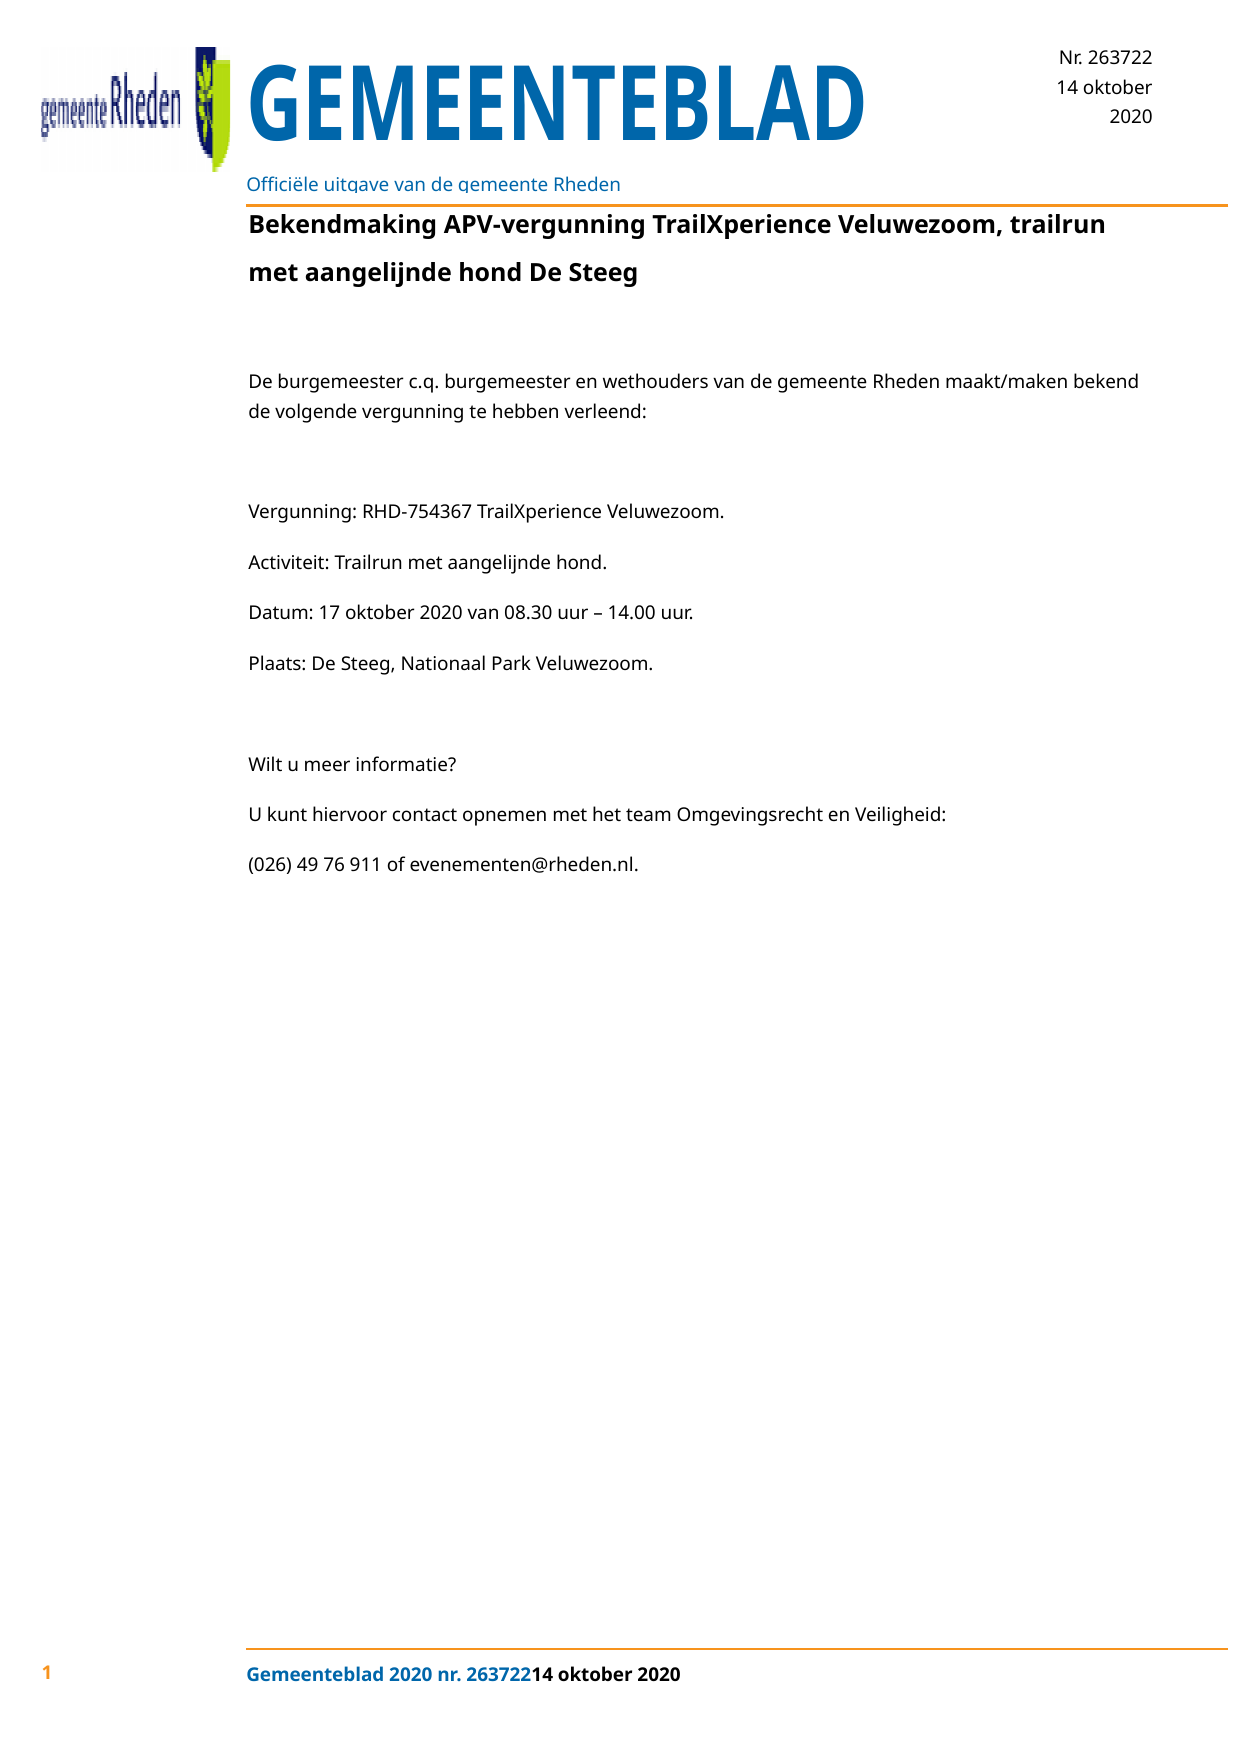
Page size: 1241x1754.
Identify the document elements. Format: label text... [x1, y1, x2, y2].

text De burgemeester c.q. burgemeester en wethouders van de gemeente Rheden maakt/maken bekend de volgende vergunning te hebben verleend: [248, 368, 1152, 424]
text U kunt hiervoor contact opnemen met het team Omgevingsrecht en Veiligheid: [248, 801, 1152, 827]
text Datum: 17 oktober 2020 van 08.30 uur – 14.00 uur. [248, 599, 1152, 625]
text Bekendmaking APV-vergunning TrailXperience Veluwezoom, trailrun met aangelijnde hond De Steeg [248, 207, 1152, 288]
text Plaats: De Steeg, Nationaal Park Veluwezoom. [248, 650, 1152, 676]
picture [41, 47, 231, 172]
text Activiteit: Trailrun met aangelijnde hond. [248, 549, 1152, 575]
text Vergunning: RHD-754367 TrailXperience Veluwezoom. [248, 499, 1152, 524]
text Wilt u meer informatie? [248, 751, 1152, 777]
text (026) 49 76 911 of evenementen@rheden.nl. [248, 852, 1152, 877]
